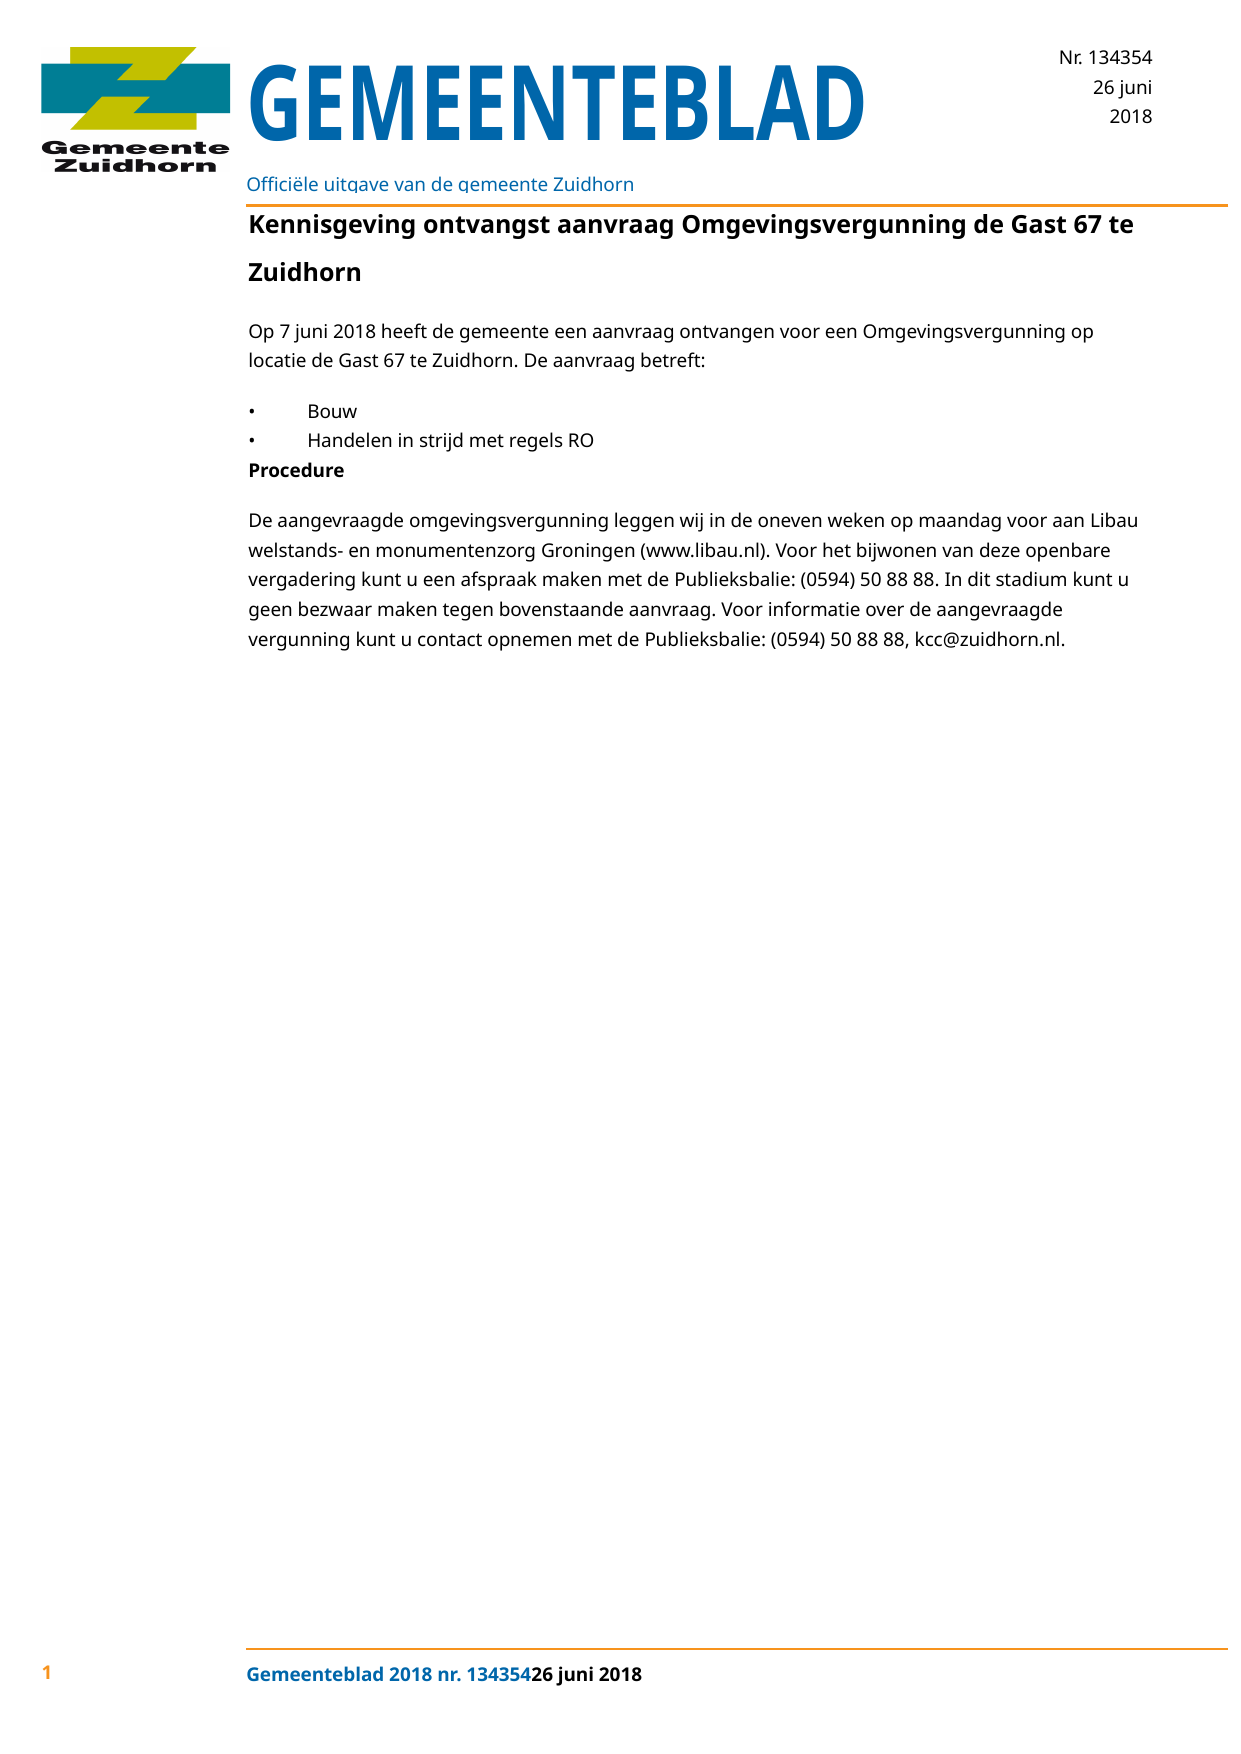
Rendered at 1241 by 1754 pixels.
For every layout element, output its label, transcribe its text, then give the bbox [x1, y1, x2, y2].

list Bouw [248, 398, 1152, 424]
text De aangevraagde omgevingsvergunning leggen wij in de oneven weken op maandag voor aan Libau welstands- en monumentenzorg Groningen (www.libau.nl). Voor het bijwonen van deze openbare vergadering kunt u een afspraak maken met de Publieksbalie: (0594) 50 88 88. In dit stadium kunt u geen bezwaar maken tegen bovenstaande aanvraag. Voor informatie over de aangevraagde vergunning kunt u contact opnemen met de Publieksbalie: (0594) 50 88 88, kcc@zuidhorn.nl. [248, 507, 1152, 652]
text Kennisgeving ontvangst aanvraag Omgevingsvergunning de Gast 67 te Zuidhorn [248, 207, 1152, 288]
picture [41, 47, 231, 172]
text Procedure [248, 457, 1152, 483]
text Op 7 juni 2018 heeft de gemeente een aanvraag ontvangen voor een Omgevingsvergunning op locatie de Gast 67 te Zuidhorn. De aanvraag betreft: [248, 318, 1152, 373]
list Handelen in strijd met regels RO [248, 427, 1152, 453]
